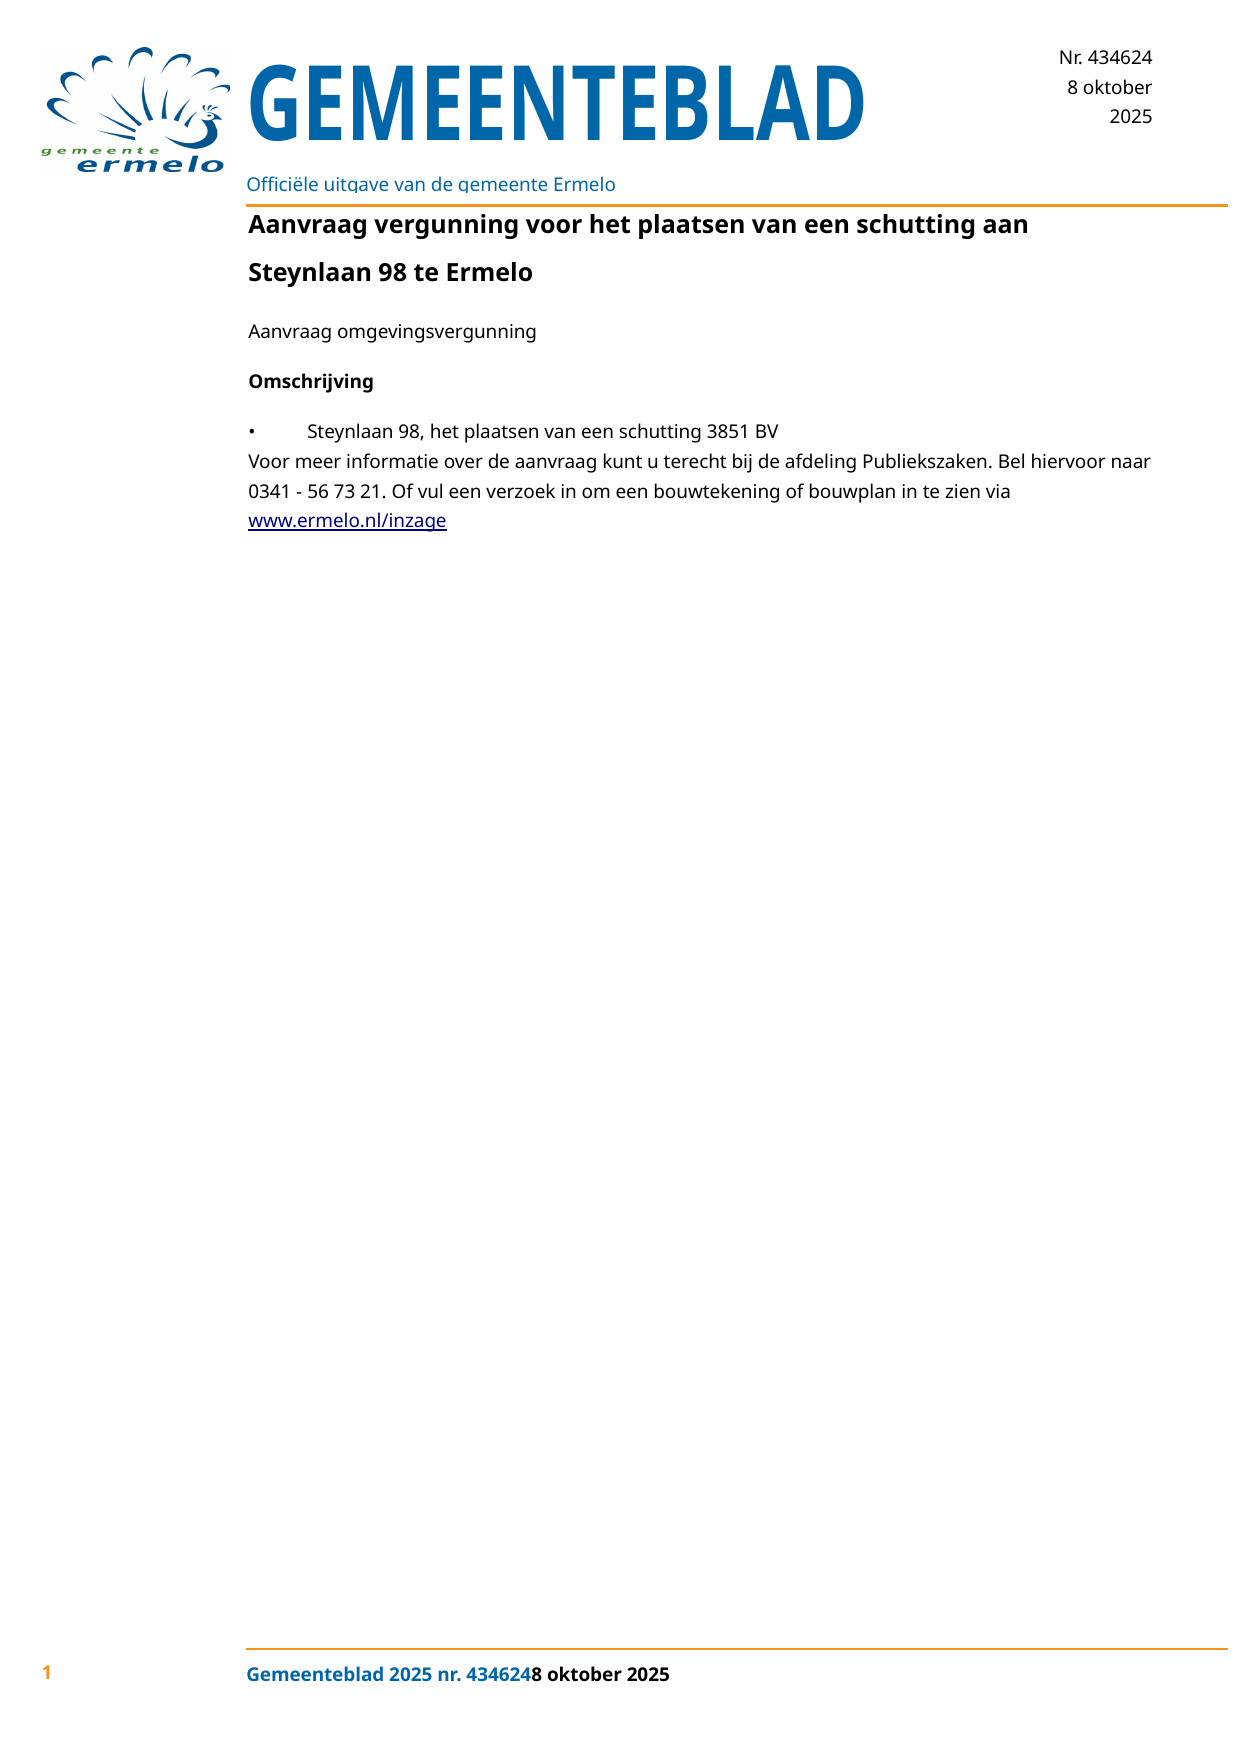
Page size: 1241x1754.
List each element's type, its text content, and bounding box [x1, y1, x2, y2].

list Steynlaan 98, het plaatsen van een schutting 3851 BV [248, 419, 1152, 444]
text Omschrijving [248, 368, 1152, 394]
picture [41, 47, 231, 172]
text Aanvraag omgevingsvergunning [248, 318, 1152, 344]
text Voor meer informatie over de aanvraag kunt u terecht bij de afdeling Publiekszaken. Bel hiervoor naar 0341 - 56 73 21. Of vul een verzoek in om een bouwtekening of bouwplan in te zien via www.ermelo.nl/inzage [248, 448, 1152, 533]
text Aanvraag vergunning voor het plaatsen van een schutting aan Steynlaan 98 te Ermelo [248, 207, 1152, 288]
